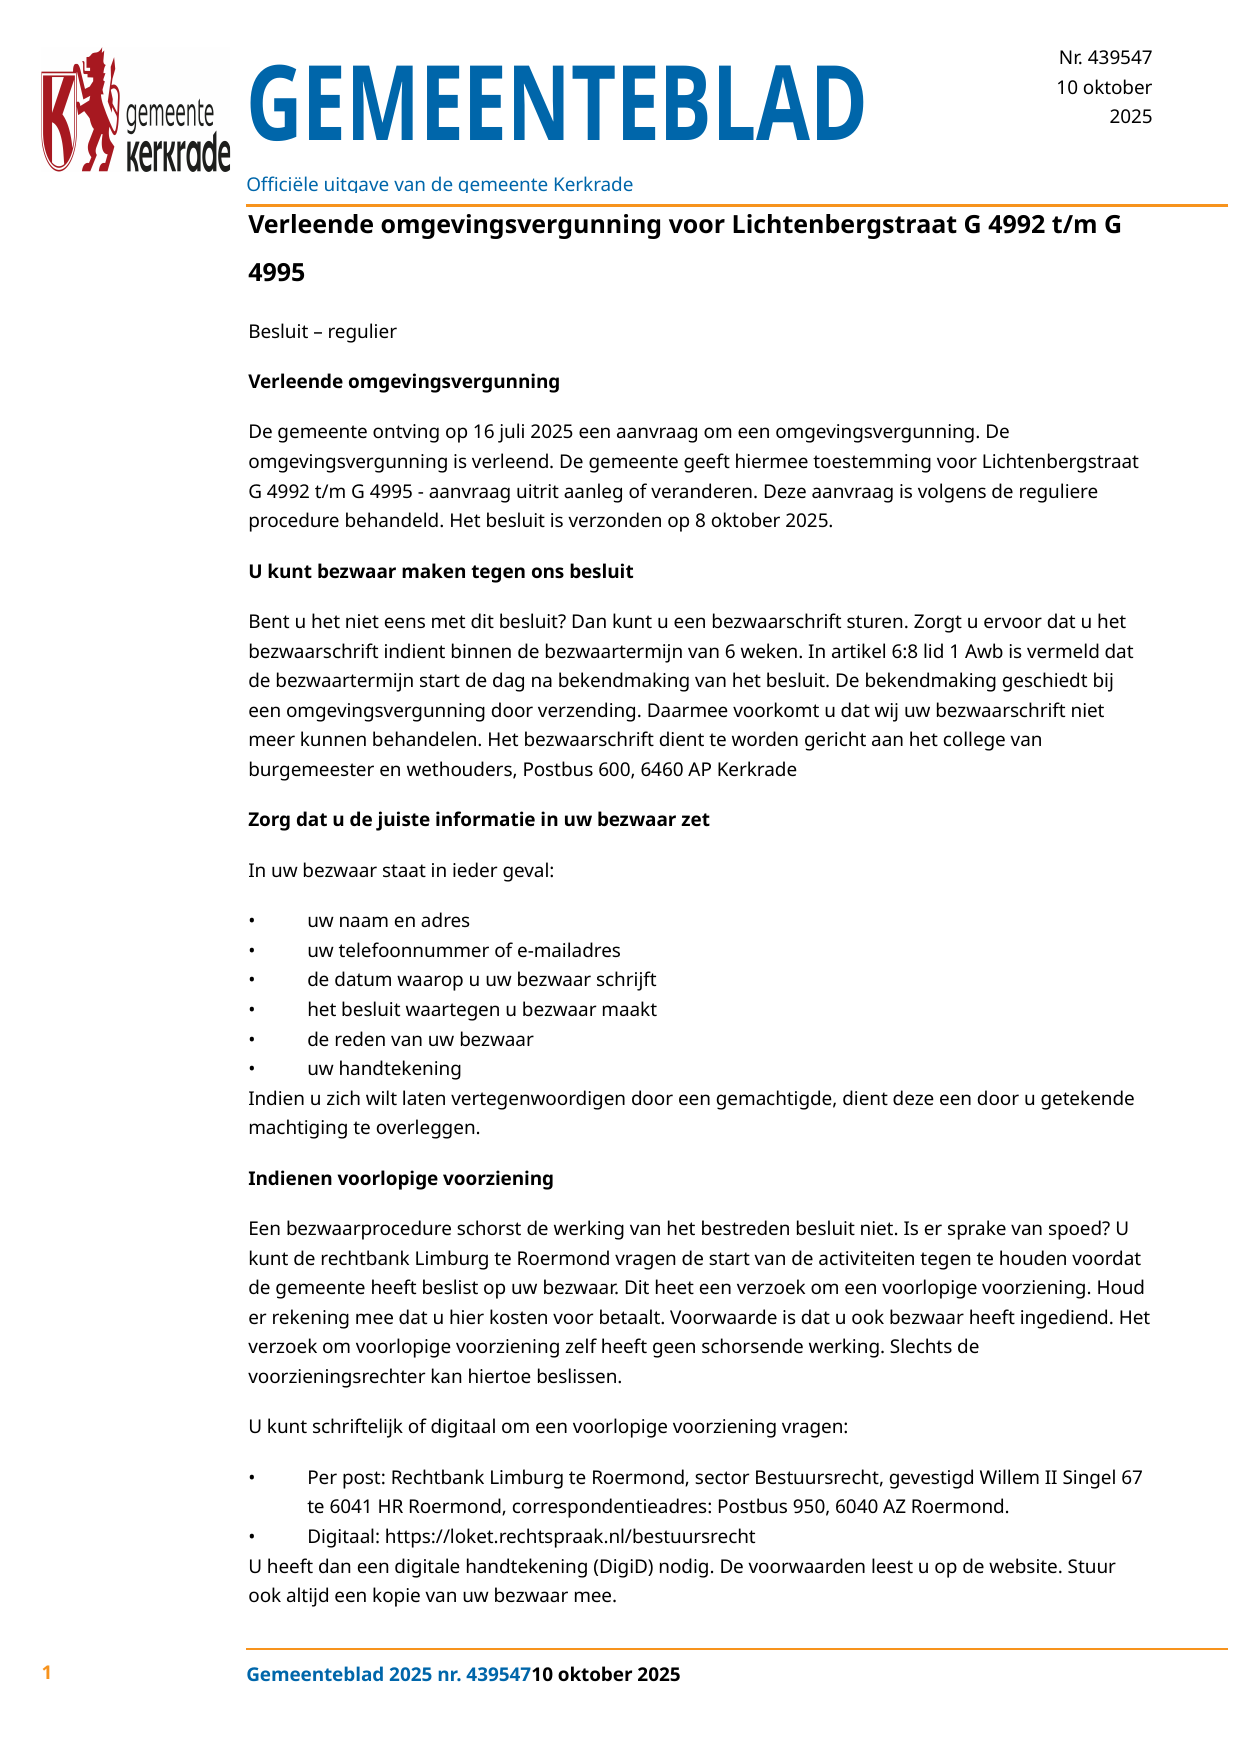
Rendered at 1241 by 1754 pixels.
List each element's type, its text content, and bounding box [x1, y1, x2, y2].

text Indien u zich wilt laten vertegenwoordigen door een gemachtigde, dient deze een door u getekende machtiging te overleggen. [248, 1085, 1152, 1140]
text Zorg dat u de juiste informatie in uw bezwaar zet [248, 807, 1152, 832]
list uw naam en adres [248, 907, 1152, 933]
text Bent u het niet eens met dit besluit? Dan kunt u een bezwaarschrift sturen. Zorgt u ervoor dat u het bezwaarschrift indient binnen de bezwaartermijn van 6 weken. In artikel 6:8 lid 1 Awb is vermeld dat de bezwaartermijn start de dag na bekendmaking van het besluit. De bekendmaking geschiedt bij een omgevingsvergunning door verzending. Daarmee voorkomt u dat wij uw bezwaarschrift niet meer kunnen behandelen. Het bezwaarschrift dient te worden gericht aan het college van burgemeester en wethouders, Postbus 600, 6460 AP Kerkrade [248, 608, 1152, 782]
list het besluit waartegen u bezwaar maakt [248, 996, 1152, 1022]
list de datum waarop u uw bezwaar schrijft [248, 967, 1152, 992]
text Verleende omgevingsvergunning [248, 368, 1152, 394]
text Verleende omgevingsvergunning voor Lichtenbergstraat G 4992 t/m G 4995 [248, 207, 1152, 288]
list uw telefoonnummer of e-mailadres [248, 937, 1152, 963]
list uw handtekening [248, 1055, 1152, 1081]
picture [41, 47, 231, 172]
list Digitaal: https://loket.rechtspraak.nl/bestuursrecht [248, 1523, 1152, 1549]
list de reden van uw bezwaar [248, 1026, 1152, 1052]
text Besluit – regulier [248, 318, 1152, 344]
text Indienen voorlopige voorziening [248, 1165, 1152, 1191]
text U kunt schriftelijk of digitaal om een voorlopige voorziening vragen: [248, 1414, 1152, 1439]
text U kunt bezwaar maken tegen ons besluit [248, 558, 1152, 584]
text Een bezwaarprocedure schorst de werking van het bestreden besluit niet. Is er sprake van spoed? U kunt de rechtbank Limburg te Roermond vragen de start van de activiteiten tegen te houden voordat de gemeente heeft beslist op uw bezwaar. Dit heet een verzoek om een voorlopige voorziening. Houd er rekening mee dat u hier kosten voor betaalt. Voorwaarde is dat u ook bezwaar heeft ingediend. Het verzoek om voorlopige voorziening zelf heeft geen schorsende werking. Slechts de voorzieningsrechter kan hiertoe beslissen. [248, 1215, 1152, 1389]
text In uw bezwaar staat in ieder geval: [248, 857, 1152, 883]
text De gemeente ontving op 16 juli 2025 een aanvraag om een omgevingsvergunning. De omgevingsvergunning is verleend. De gemeente geeft hiermee toestemming voor Lichtenbergstraat G 4992 t/m G 4995 - aanvraag uitrit aanleg of veranderen. Deze aanvraag is volgens de reguliere procedure behandeld. Het besluit is verzonden op 8 oktober 2025. [248, 419, 1152, 533]
list Per post: Rechtbank Limburg te Roermond, sector Bestuursrecht, gevestigd Willem II Singel 67 te 6041 HR Roermond, correspondentieadres: Postbus 950, 6040 AZ Roermond. [248, 1464, 1152, 1519]
text U heeft dan een digitale handtekening (DigiD) nodig. De voorwaarden leest u op de website. Stuur ook altijd een kopie van uw bezwaar mee. [248, 1553, 1152, 1608]
